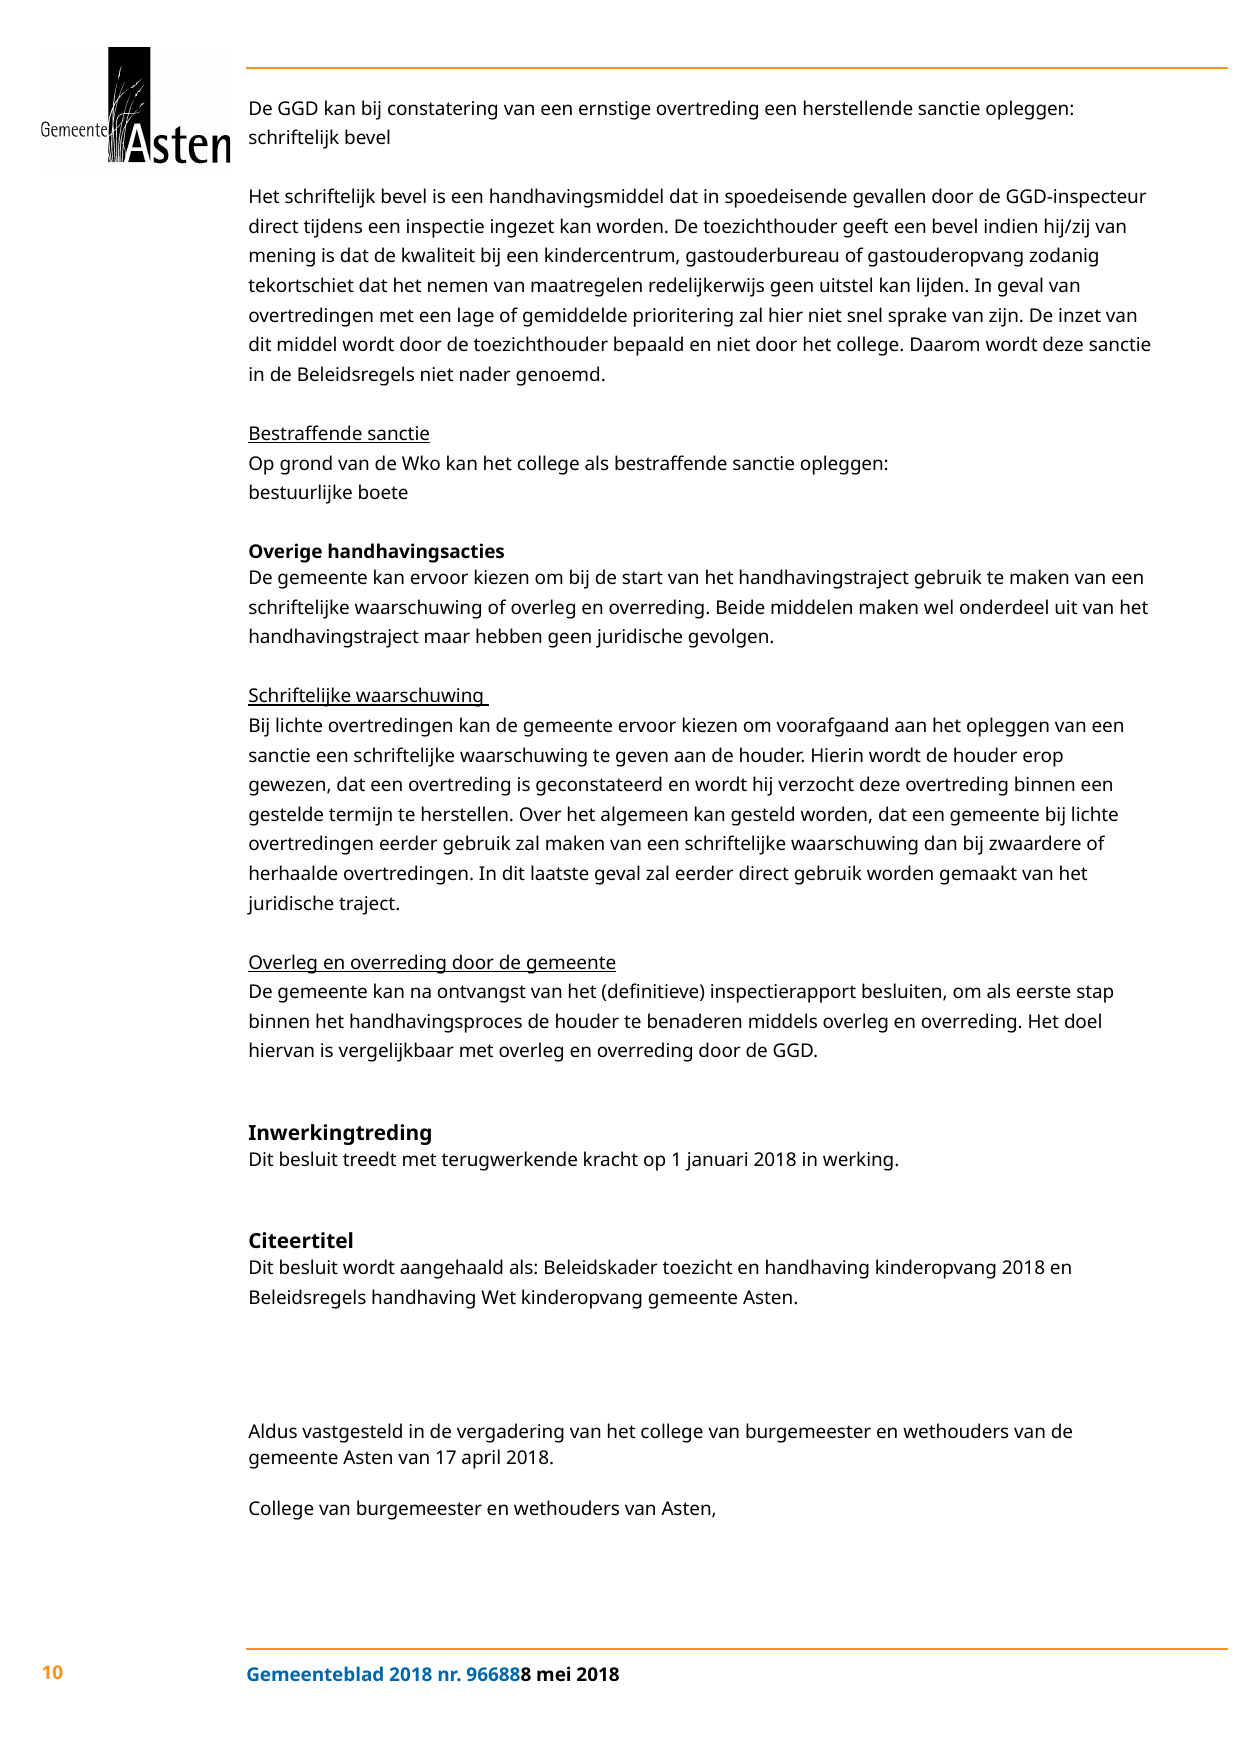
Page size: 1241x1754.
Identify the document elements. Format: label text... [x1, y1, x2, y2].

text Bij lichte overtredingen kan de gemeente ervoor kiezen om voorafgaand aan het opleggen van een sanctie een schriftelijke waarschuwing te geven aan de houder. Hierin wordt de houder erop gewezen, dat een overtreding is geconstateerd en wordt hij verzocht deze overtreding binnen een gestelde termijn te herstellen. Over het algemeen kan gesteld worden, dat een gemeente bij lichte overtredingen eerder gebruik zal maken van een schriftelijke waarschuwing dan bij zwaardere of herhaalde overtredingen. In dit laatste geval zal eerder direct gebruik worden gemaakt van het juridische traject. [248, 712, 1152, 915]
text College van burgemeester en wethouders van Asten, [248, 1496, 1152, 1521]
text Inwerkingtreding [248, 1118, 1152, 1146]
text Citeertitel [248, 1226, 1152, 1254]
text De GGD kan bij constatering van een ernstige overtreding een herstellende sanctie opleggen: [248, 95, 1152, 121]
text Overleg en overreding door de gemeente [248, 949, 1152, 974]
text De gemeente kan ervoor kiezen om bij de start van het handhavingstraject gebruik te maken van een schriftelijke waarschuwing of overleg en overreding. Beide middelen maken wel onderdeel uit van het handhavingstraject maar hebben geen juridische gevolgen. [248, 564, 1152, 649]
text Aldus vastgesteld in de vergadering van het college van burgemeester en wethouders van de gemeente Asten van 17 april 2018. [248, 1418, 1152, 1470]
text Overige handhavingsacties [248, 538, 1152, 564]
text bestuurlijke boete [248, 479, 1152, 505]
text Op grond van de Wko kan het college als bestraffende sanctie opleggen: [248, 450, 1152, 476]
text schriftelijk bevel [248, 124, 1152, 150]
text Bestraffende sanctie [248, 420, 1152, 446]
text De gemeente kan na ontvangst van het (definitieve) inspectierapport besluiten, om als eerste stap binnen het handhavingsproces de houder te benaderen middels overleg en overreding. Het doel hiervan is vergelijkbaar met overleg en overreding door de GGD. [248, 978, 1152, 1063]
text Dit besluit treedt met terugwerkende kracht op 1 januari 2018 in werking. [248, 1146, 1152, 1172]
text Dit besluit wordt aangehaald als: Beleidskader toezicht en handhaving kinderopvang 2018 en Beleidsregels handhaving Wet kinderopvang gemeente Asten. [248, 1254, 1152, 1310]
text Schriftelijke waarschuwing [248, 683, 1152, 708]
text Het schriftelijk bevel is een handhavingsmiddel dat in spoedeisende gevallen door de GGD-inspecteur direct tijdens een inspectie ingezet kan worden. De toezichthouder geeft een bevel indien hij/zij van mening is dat de kwaliteit bij een kindercentrum, gastouderbureau of gastouderopvang zodanig tekortschiet dat het nemen van maatregelen redelijkerwijs geen uitstel kan lijden. In geval van overtredingen met een lage of gemiddelde prioritering zal hier niet snel sprake van zijn. De inzet van dit middel wordt door de toezichthouder bepaald en niet door het college. Daarom wordt deze sanctie in de Beleidsregels niet nader genoemd. [248, 183, 1152, 387]
picture [41, 47, 231, 172]
